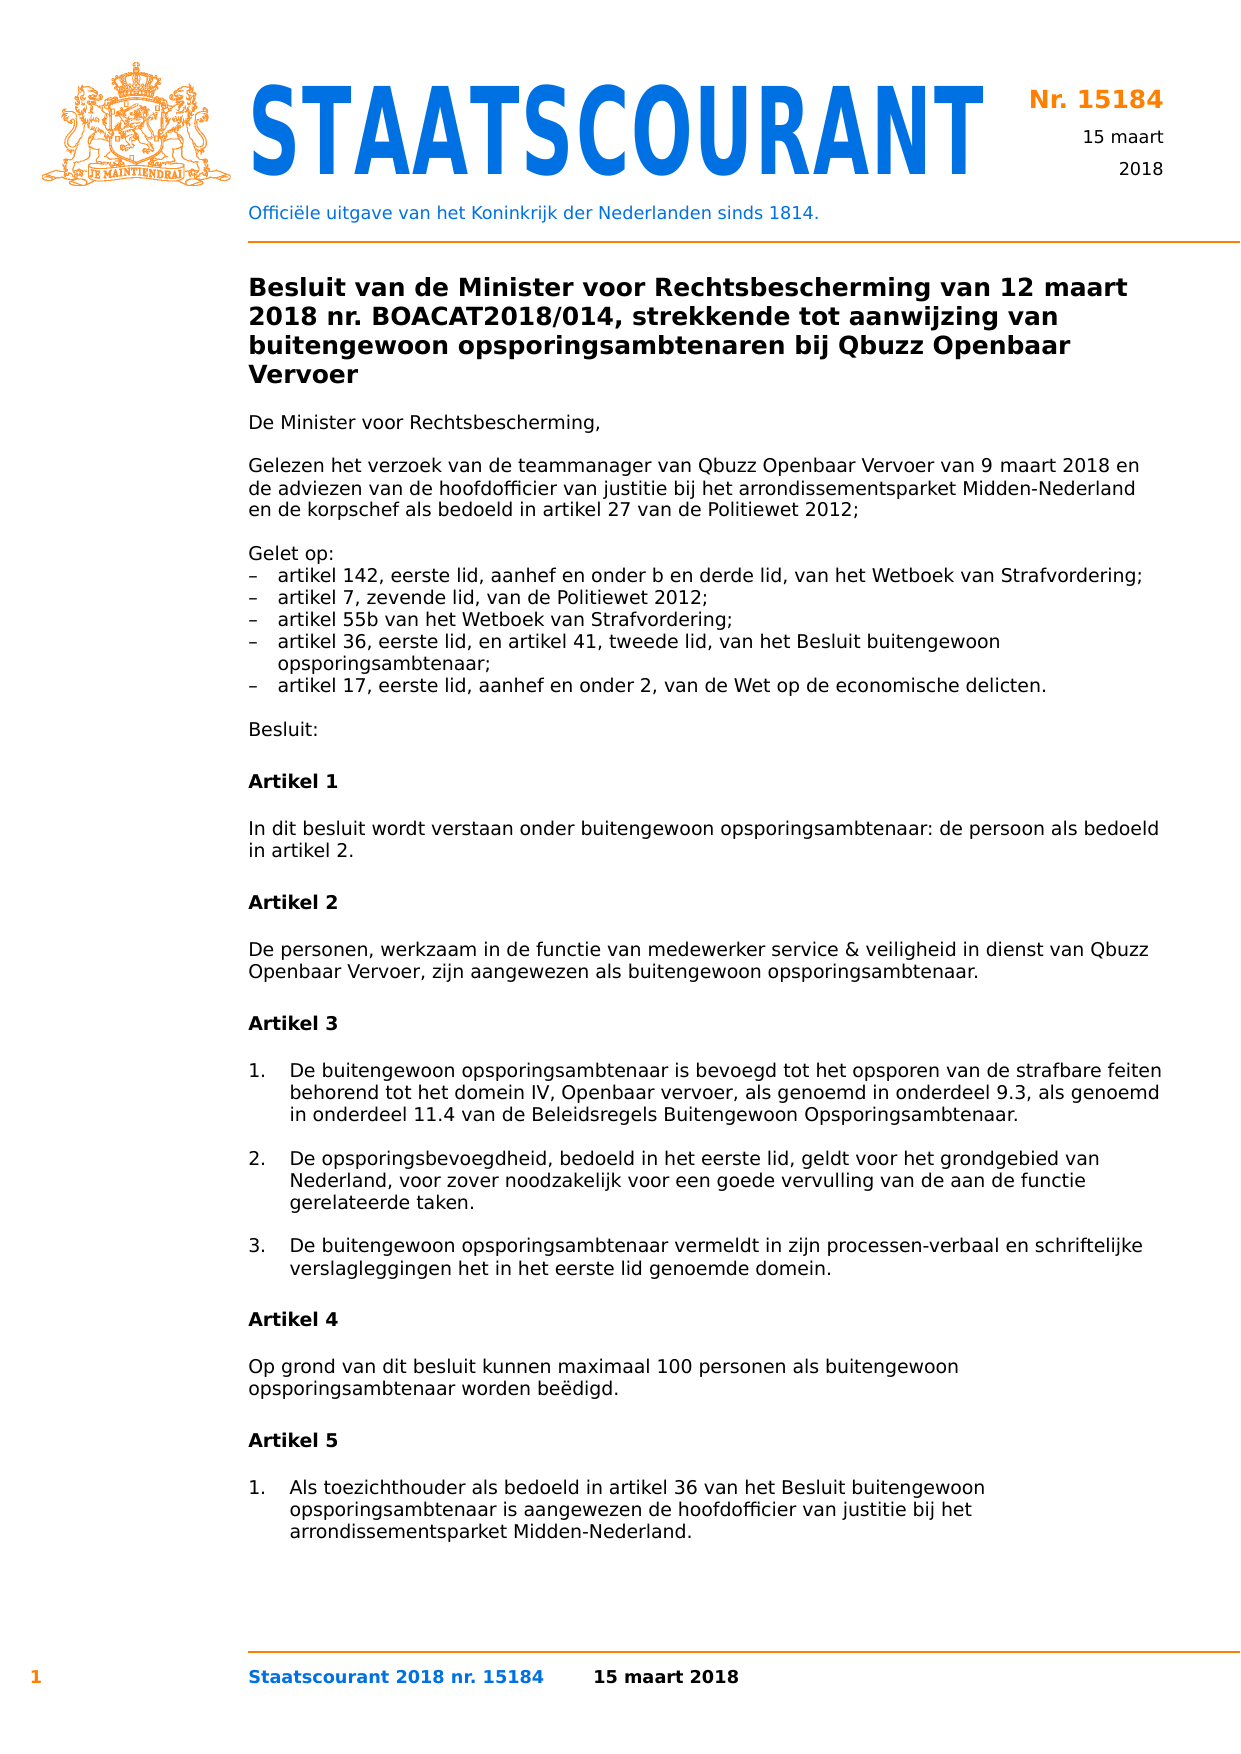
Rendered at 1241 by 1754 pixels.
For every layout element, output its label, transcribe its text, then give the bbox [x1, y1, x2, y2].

text Gelezen het verzoek van de teammanager van Qbuzz Openbaar Vervoer van 9 maart 2018 en de adviezen van de hoofdofficier van justitie bij het arrondissementsparket Midden-Nederland en de korpschef als bedoeld in artikel 27 van de Politiewet 2012; [248, 455, 1163, 521]
subtitle Artikel 2 [248, 892, 1163, 914]
table_cell 2018 [998, 153, 1240, 203]
text 2. De opsporingsbevoegdheid, bedoeld in het eerste lid, geldt voor het grondgebied van Nederland, voor zover noodzakelijk voor een goede vervulling van de aan de functie gerelateerde taken. [248, 1148, 1163, 1213]
subtitle Artikel 1 [248, 771, 1163, 793]
text De Minister voor Rechtsbescherming, [248, 412, 1163, 433]
table_header STAATSCOURANT [248, 62, 998, 203]
text 1. De buitengewoon opsporingsambtenaar is bevoegd tot het opsporen van de strafbare feiten behorend tot het domein IV, Openbaar vervoer, als genoemd in onderdeel 9.3, als genoemd in onderdeel 11.4 van de Beleidsregels Buitengewoon Opsporingsambtenaar. [248, 1060, 1163, 1126]
text De personen, werkzaam in de functie van medewerker service & veiligheid in dienst van Qbuzz Openbaar Vervoer, zijn aangewezen als buitengewoon opsporingsambtenaar. [248, 939, 1163, 983]
text – artikel 7, zevende lid, van de Politiewet 2012; [248, 587, 1163, 609]
subtitle Artikel 4 [248, 1309, 1163, 1331]
table_cell 15 maart [998, 121, 1240, 153]
text Op grond van dit besluit kunnen maximaal 100 personen als buitengewoon opsporingsambtenaar worden beëdigd. [248, 1356, 1163, 1400]
text Gelet op: [248, 543, 1163, 565]
table_cell Officiële uitgave van het Koninkrijk der Nederlanden sinds 1814. [248, 203, 1240, 241]
subtitle Besluit van de Minister voor Rechtsbescherming van 12 maart 2018 nr. BOACAT2018/014, strekkende tot aanwijzing van buitengewoon opsporingsambtenaren bij Qbuzz Openbaar Vervoer [248, 273, 1163, 390]
subtitle Artikel 5 [248, 1430, 1163, 1452]
text – artikel 142, eerste lid, aanhef en onder b en derde lid, van het Wetboek van Strafvordering; [248, 565, 1163, 587]
text Besluit: [248, 719, 1163, 741]
text – artikel 17, eerste lid, aanhef en onder 2, van de Wet op de economische delicten. [248, 675, 1163, 697]
subtitle Artikel 3 [248, 1013, 1163, 1035]
text 1. Als toezichthouder als bedoeld in artikel 36 van het Besluit buitengewoon opsporingsambtenaar is aangewezen de hoofdofficier van justitie bij het arrondissementsparket Midden-Nederland. [248, 1477, 1163, 1543]
text – artikel 55b van het Wetboek van Strafvordering; [248, 609, 1163, 631]
text 3. De buitengewoon opsporingsambtenaar vermeldt in zijn processen-verbaal en schriftelijke verslagleggingen het in het eerste lid genoemde domein. [248, 1235, 1163, 1279]
table_header Nr. 15184 [998, 62, 1240, 121]
text In dit besluit wordt verstaan onder buitengewoon opsporingsambtenaar: de persoon als bedoeld in artikel 2. [248, 818, 1163, 862]
picture [41, 62, 231, 186]
text – artikel 36, eerste lid, en artikel 41, tweede lid, van het Besluit buitengewoon opsporingsambtenaar; [248, 631, 1163, 675]
table_header [25, 62, 248, 241]
